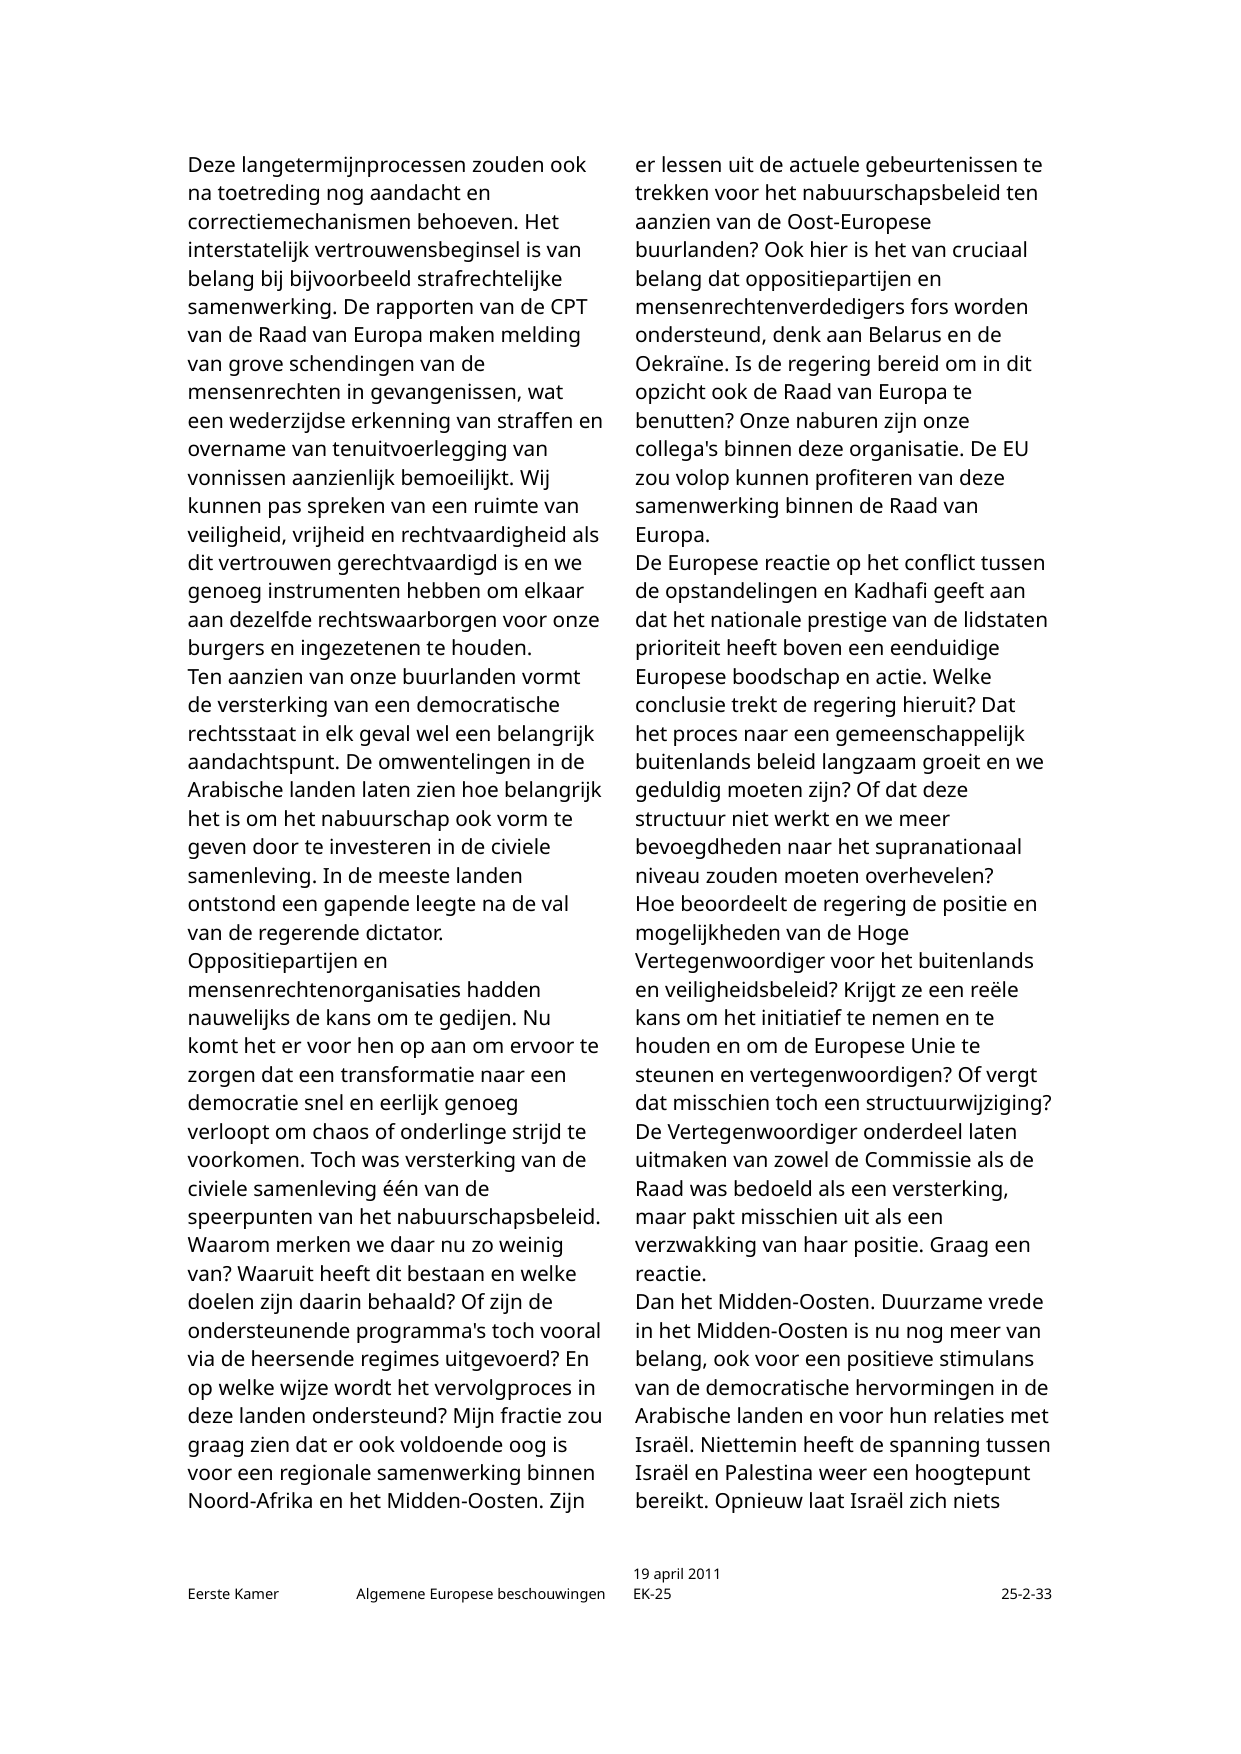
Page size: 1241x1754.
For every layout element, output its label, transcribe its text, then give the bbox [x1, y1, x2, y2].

text er lessen uit de actuele gebeurtenissen te trekken voor het nabuurschapsbeleid ten aanzien van de Oost-Europese buurlanden? Ook hier is het van cruciaal belang dat oppositiepartijen en mensenrechtenverdedigers fors worden ondersteund, denk aan Belarus en de Oekraïne. Is de regering bereid om in dit opzicht ook de Raad van Europa te benutten? Onze naburen zijn onze collega's binnen deze organisatie. De EU zou volop kunnen profiteren van deze samenwerking binnen de Raad van Europa. [635, 150, 1053, 548]
text Deze langetermijnprocessen zouden ook na toetreding nog aandacht en correctiemechanismen behoeven. Het interstatelijk vertrouwensbeginsel is van belang bij bijvoorbeeld strafrechtelijke samenwerking. De rapporten van de CPT van de Raad van Europa maken melding van grove schendingen van de mensenrechten in gevangenissen, wat een wederzijdse erkenning van straffen en overname van tenuitvoerlegging van vonnissen aanzienlijk bemoeilijkt. Wij kunnen pas spreken van een ruimte van veiligheid, vrijheid en rechtvaardigheid als dit vertrouwen gerechtvaardigd is en we genoeg instrumenten hebben om elkaar aan dezelfde rechtswaarborgen voor onze burgers en ingezetenen te houden. [187, 150, 605, 662]
text Hoe beoordeelt de regering de positie en mogelijkheden van de Hoge Vertegenwoordiger voor het buitenlands en veiligheidsbeleid? Krijgt ze een reële kans om het initiatief te nemen en te houden en om de Europese Unie te steunen en vertegenwoordigen? Of vergt dat misschien toch een structuurwijziging? De Vertegenwoordiger onderdeel laten uitmaken van zowel de Commissie als de Raad was bedoeld als een versterking, maar pakt misschien uit als een verzwakking van haar positie. Graag een reactie. [635, 889, 1053, 1287]
text De Europese reactie op het conflict tussen de opstandelingen en Kadhafi geeft aan dat het nationale prestige van de lidstaten prioriteit heeft boven een eenduidige Europese boodschap en actie. Welke conclusie trekt de regering hieruit? Dat het proces naar een gemeenschappelijk buitenlands beleid langzaam groeit en we geduldig moeten zijn? Of dat deze structuur niet werkt en we meer bevoegdheden naar het supranationaal niveau zouden moeten overhevelen? [635, 548, 1053, 889]
text Dan het Midden-Oosten. Duurzame vrede in het Midden-Oosten is nu nog meer van belang, ook voor een positieve stimulans van de democratische hervormingen in de Arabische landen en voor hun relaties met Israël. Niettemin heeft de spanning tussen Israël en Palestina weer een hoogtepunt bereikt. Opnieuw laat Israël zich niets [635, 1287, 1053, 1515]
text Ten aanzien van onze buurlanden vormt de versterking van een democratische rechtsstaat in elk geval wel een belangrijk aandachtspunt. De omwentelingen in de Arabische landen laten zien hoe belangrijk het is om het nabuurschap ook vorm te geven door te investeren in de civiele samenleving. In de meeste landen ontstond een gapende leegte na de val van de regerende dictator. Oppositiepartijen en mensenrechtenorganisaties hadden nauwelijks de kans om te gedijen. Nu komt het er voor hen op aan om ervoor te zorgen dat een transformatie naar een democratie snel en eerlijk genoeg verloopt om chaos of onderlinge strijd te voorkomen. Toch was versterking van de civiele samenleving één van de speerpunten van het nabuurschapsbeleid. Waarom merken we daar nu zo weinig van? Waaruit heeft dit bestaan en welke doelen zijn daarin behaald? Of zijn de ondersteunende programma's toch vooral via de heersende regimes uitgevoerd? En op welke wijze wordt het vervolgproces in deze landen ondersteund? Mijn fractie zou graag zien dat er ook voldoende oog is voor een regionale samenwerking binnen Noord-Afrika en het Midden-Oosten. Zijn [187, 662, 605, 1515]
